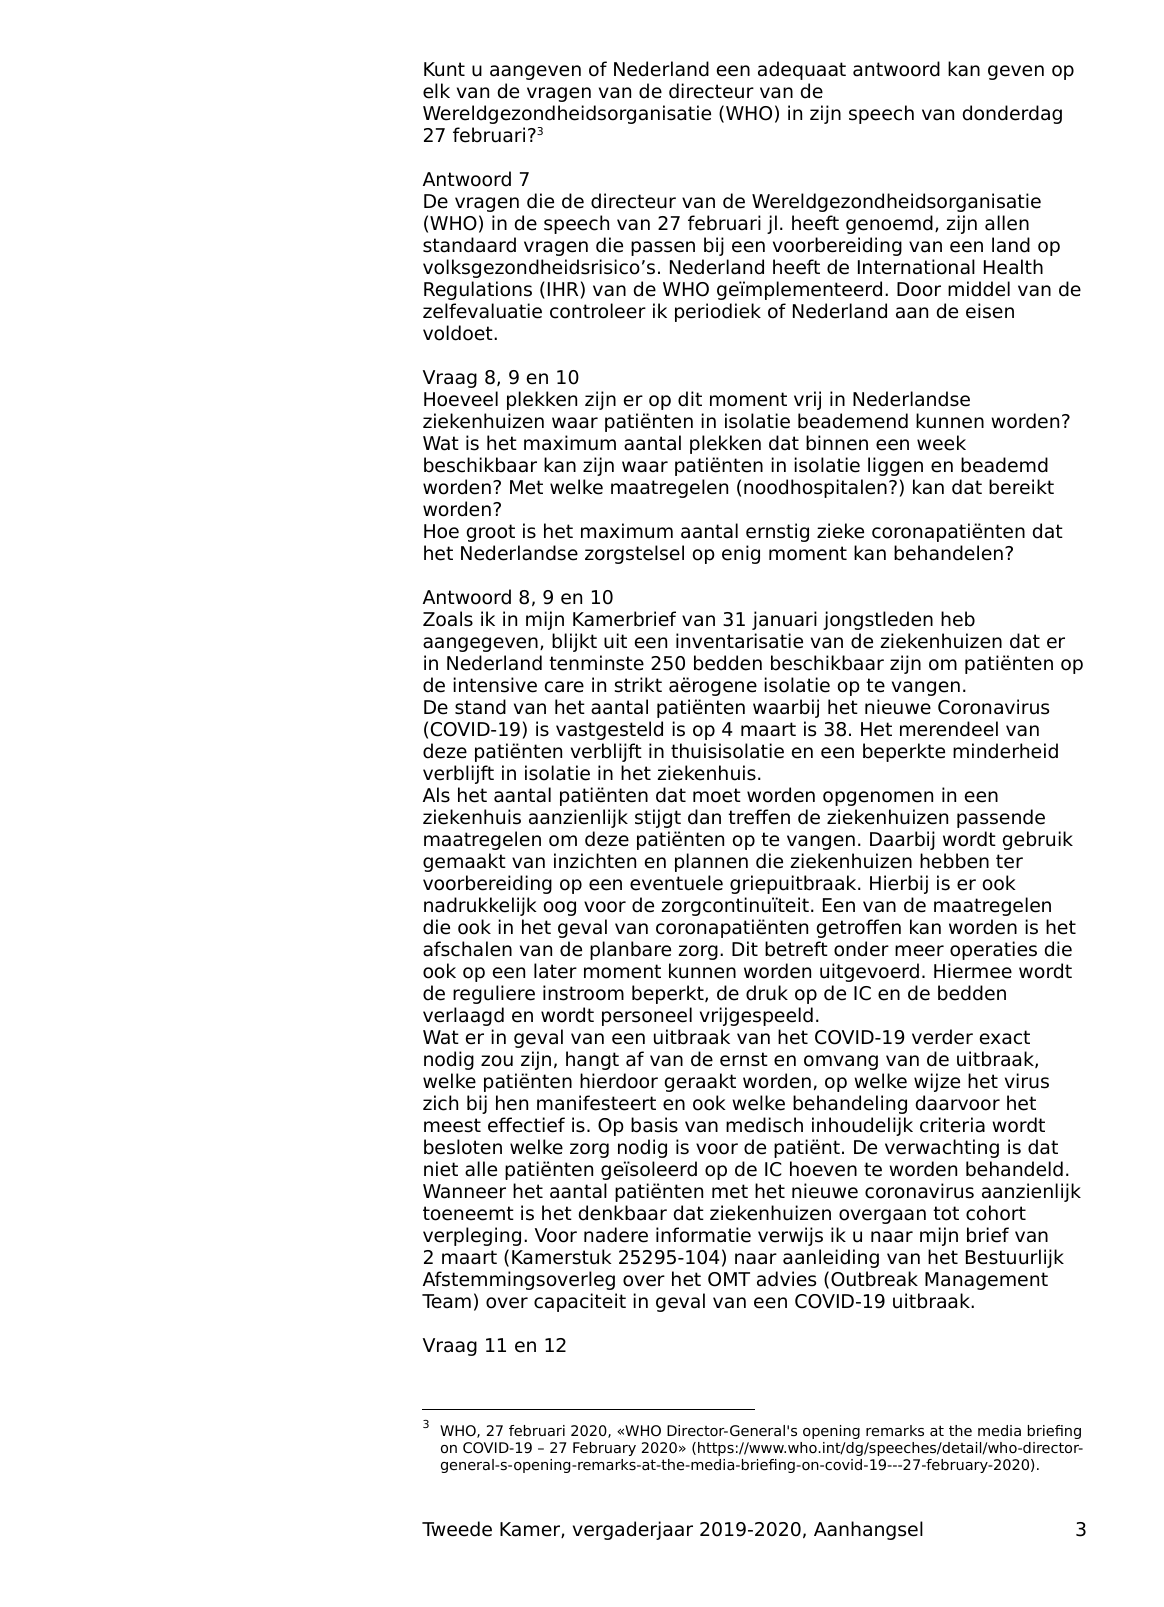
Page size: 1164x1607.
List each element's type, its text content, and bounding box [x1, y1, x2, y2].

text Wat is het maximum aantal plekken dat binnen een week beschikbaar kan zijn waar patiënten in isolatie liggen en beademd worden? Met welke maatregelen (noodhospitalen?) kan dat bereikt worden? [422, 433, 1087, 521]
text WHO, 27 februari 2020, «WHO Director-General's opening remarks at the media briefing on COVID-19 – 27 February 2020» (https://www.who.int/dg/speeches/detail/who-director-general-s-opening-remarks-at-the-media-briefing-on-covid-19---27-february-2020). [422, 1418, 1087, 1474]
text Hoeveel plekken zijn er op dit moment vrij in Nederlandse ziekenhuizen waar patiënten in isolatie beademend kunnen worden? [422, 389, 1087, 433]
text Vraag 8, 9 en 10 [422, 367, 1087, 389]
text De stand van het aantal patiënten waarbij het nieuwe Coronavirus (COVID-19) is vastgesteld is op 4 maart is 38. Het merendeel van deze patiënten verblijft in thuisisolatie en een beperkte minderheid verblijft in isolatie in het ziekenhuis. [422, 697, 1087, 785]
text Antwoord 8, 9 en 10 [422, 587, 1087, 609]
text Als het aantal patiënten dat moet worden opgenomen in een ziekenhuis aanzienlijk stijgt dan treffen de ziekenhuizen passende maatregelen om deze patiënten op te vangen. Daarbij wordt gebruik gemaakt van inzichten en plannen die ziekenhuizen hebben ter voorbereiding op een eventuele griepuitbraak. Hierbij is er ook nadrukkelijk oog voor de zorgcontinuïteit. Een van de maatregelen die ook in het geval van coronapatiënten getroffen kan worden is het afschalen van de planbare zorg. Dit betreft onder meer operaties die ook op een later moment kunnen worden uitgevoerd. Hiermee wordt de reguliere instroom beperkt, de druk op de IC en de bedden verlaagd en wordt personeel vrijgespeeld. [422, 785, 1087, 1027]
text Vraag 11 en 12 [422, 1335, 1087, 1357]
text De vragen die de directeur van de Wereldgezondheidsorganisatie (WHO) in de speech van 27 februari jl. heeft genoemd, zijn allen standaard vragen die passen bij een voorbereiding van een land op volksgezondheidsrisico’s. Nederland heeft de International Health Regulations (IHR) van de WHO geïmplementeerd. Door middel van de zelfevaluatie controleer ik periodiek of Nederland aan de eisen voldoet. [422, 191, 1087, 345]
text Wat er in geval van een uitbraak van het COVID-19 verder exact nodig zou zijn, hangt af van de ernst en omvang van de uitbraak, welke patiënten hierdoor geraakt worden, op welke wijze het virus zich bij hen manifesteert en ook welke behandeling daarvoor het meest effectief is. Op basis van medisch inhoudelijk criteria wordt besloten welke zorg nodig is voor de patiënt. De verwachting is dat niet alle patiënten geïsoleerd op de IC hoeven te worden behandeld. Wanneer het aantal patiënten met het nieuwe coronavirus aanzienlijk toeneemt is het denkbaar dat ziekenhuizen overgaan tot cohort verpleging. Voor nadere informatie verwijs ik u naar mijn brief van 2 maart (Kamerstuk 25295-104) naar aanleiding van het Bestuurlijk Afstemmingsoverleg over het OMT advies (Outbreak Management Team) over capaciteit in geval van een COVID-19 uitbraak. [422, 1027, 1087, 1312]
text Kunt u aangeven of Nederland een adequaat antwoord kan geven op elk van de vragen van de directeur van de Wereldgezondheidsorganisatie (WHO) in zijn speech van donderdag 27 februari? [422, 59, 1087, 147]
text Antwoord 7 [422, 169, 1087, 191]
text Hoe groot is het maximum aantal ernstig zieke coronapatiënten dat het Nederlandse zorgstelsel op enig moment kan behandelen? [422, 521, 1087, 565]
text Zoals ik in mijn Kamerbrief van 31 januari jongstleden heb aangegeven, blijkt uit een inventarisatie van de ziekenhuizen dat er in Nederland tenminste 250 bedden beschikbaar zijn om patiënten op de intensive care in strikt aërogene isolatie op te vangen. [422, 609, 1087, 697]
